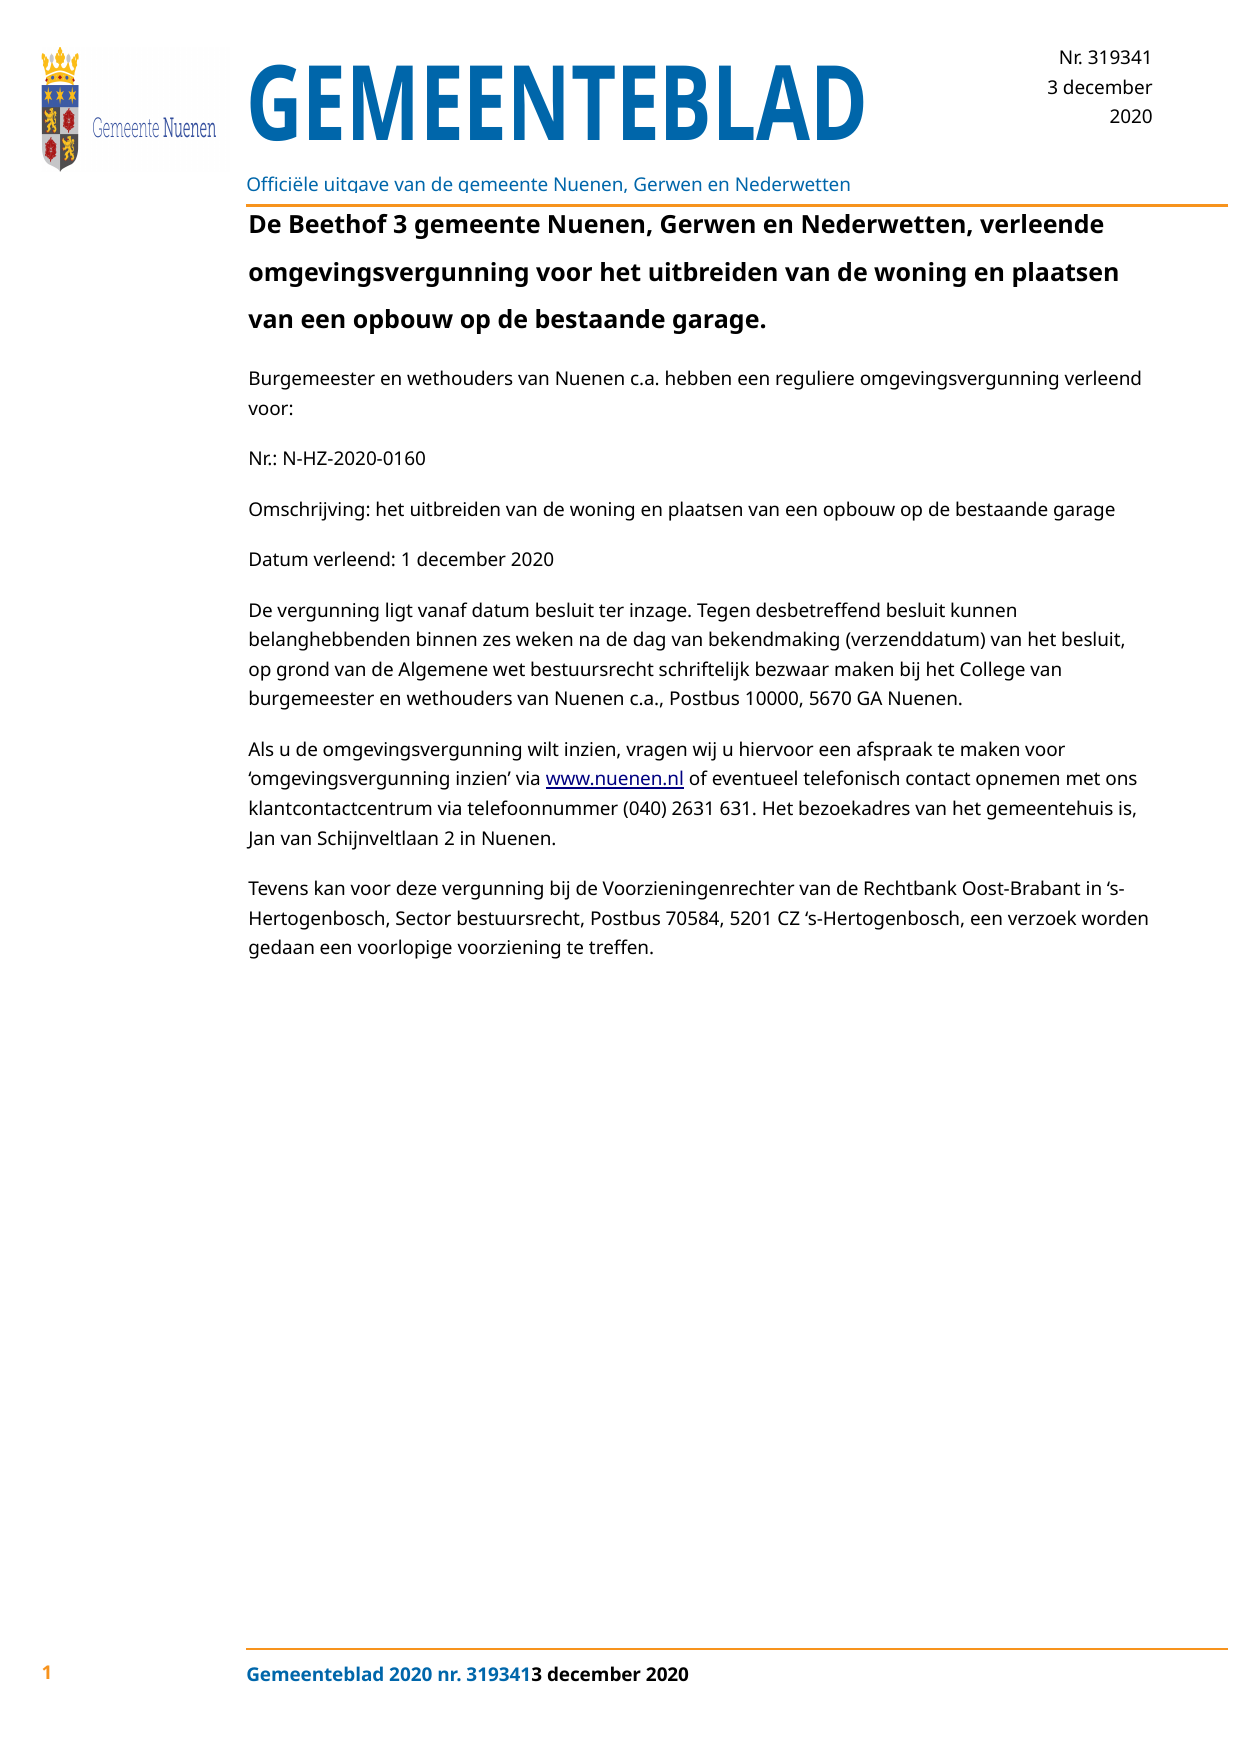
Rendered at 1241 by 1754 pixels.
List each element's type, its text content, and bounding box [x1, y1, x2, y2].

text Als u de omgevingsvergunning wilt inzien, vragen wij u hiervoor een afspraak te maken voor ‘omgevingsvergunning inzien’ via www.nuenen.nl of eventueel telefonisch contact opnemen met ons klantcontactcentrum via telefoonnummer (040) 2631 631. Het bezoekadres van het gemeentehuis is, Jan van Schijnveltlaan 2 in Nuenen. [248, 736, 1152, 850]
text Omschrijving: het uitbreiden van de woning en plaatsen van een opbouw op de bestaande garage [248, 496, 1152, 522]
text Burgemeester en wethouders van Nuenen c.a. hebben een reguliere omgevingsvergunning verleend voor: [248, 366, 1152, 421]
text Nr.: N-HZ-2020-0160 [248, 446, 1152, 471]
text Tevens kan voor deze vergunning bij de Voorzieningenrechter van de Rechtbank Oost-Brabant in ‘s-Hertogenbosch, Sector bestuursrecht, Postbus 70584, 5201 CZ ‘s-Hertogenbosch, een verzoek worden gedaan een voorlopige voorziening te treffen. [248, 875, 1152, 960]
picture [41, 47, 231, 172]
text De Beethof 3 gemeente Nuenen, Gerwen en Nederwetten, verleende omgevingsvergunning voor het uitbreiden van de woning en plaatsen van een opbouw op de bestaande garage. [248, 207, 1152, 336]
text De vergunning ligt vanaf datum besluit ter inzage. Tegen desbetreffend besluit kunnen belanghebbenden binnen zes weken na de dag van bekendmaking (verzenddatum) van het besluit, op grond van de Algemene wet bestuursrecht schriftelijk bezwaar maken bij het College van burgemeester en wethouders van Nuenen c.a., Postbus 10000, 5670 GA Nuenen. [248, 597, 1152, 711]
text Datum verleend: 1 december 2020 [248, 546, 1152, 572]
